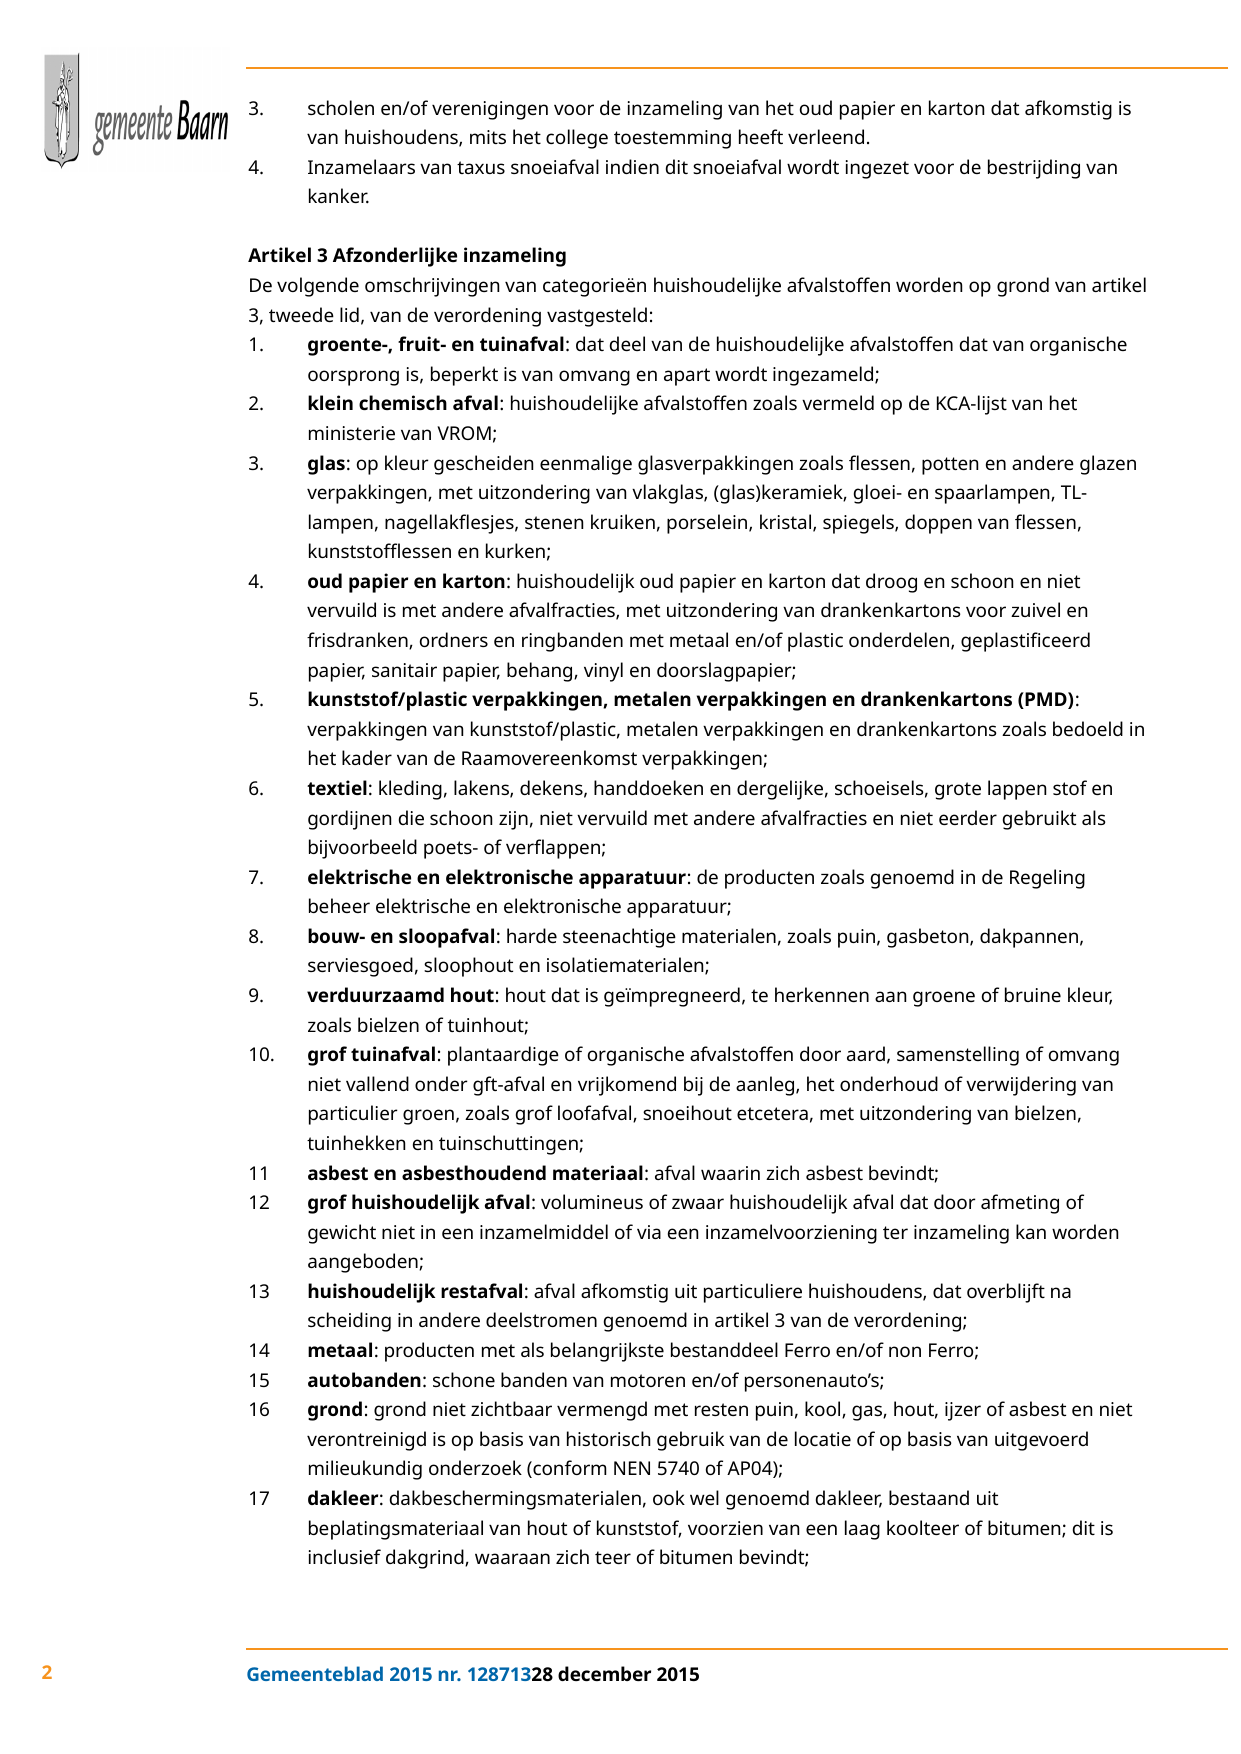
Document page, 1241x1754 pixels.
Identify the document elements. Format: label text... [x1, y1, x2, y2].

list groente-, fruit- en tuinafval: dat deel van de huishoudelijke afvalstoffen dat van organische oorsprong is, beperkt is van omvang en apart wordt ingezameld; [248, 331, 1152, 387]
list verduurzaamd hout: hout dat is geïmpregneerd, te herkennen aan groene of bruine kleur, zoals bielzen of tuinhout; [248, 982, 1152, 1038]
list metaal: producten met als belangrijkste bestanddeel Ferro en/of non Ferro; [248, 1337, 1152, 1363]
list scholen en/of verenigingen voor de inzameling van het oud papier en karton dat afkomstig is van huishoudens, mits het college toestemming heeft verleend. [248, 95, 1152, 150]
list huishoudelijk restafval: afval afkomstig uit particuliere huishoudens, dat overblijft na scheiding in andere deelstromen genoemd in artikel 3 van de verordening; [248, 1278, 1152, 1333]
list elektrische en elektronische apparatuur: de producten zoals genoemd in de Regeling beheer elektrische en elektronische apparatuur; [248, 864, 1152, 919]
list oud papier en karton: huishoudelijk oud papier en karton dat droog en schoon en niet vervuild is met andere afvalfracties, met uitzondering van drankenkartons voor zuivel en frisdranken, ordners en ringbanden met metaal en/of plastic onderdelen, geplastificeerd papier, sanitair papier, behang, vinyl en doorslagpapier; [248, 568, 1152, 683]
list bouw- en sloopafval: harde steenachtige materialen, zoals puin, gasbeton, dakpannen, serviesgoed, sloophout en isolatiematerialen; [248, 923, 1152, 978]
list asbest en asbesthoudend materiaal: afval waarin zich asbest bevindt; [248, 1160, 1152, 1186]
picture [41, 47, 231, 172]
list klein chemisch afval: huishoudelijke afvalstoffen zoals vermeld op de KCA-lijst van het ministerie van VROM; [248, 391, 1152, 446]
list textiel: kleding, lakens, dekens, handdoeken en dergelijke, schoeisels, grote lappen stof en gordijnen die schoon zijn, niet vervuild met andere afvalfracties en niet eerder gebruikt als bijvoorbeeld poets- of verflappen; [248, 775, 1152, 860]
list dakleer: dakbeschermingsmaterialen, ook wel genoemd dakleer, bestaand uit beplatingsmateriaal van hout of kunststof, voorzien van een laag koolteer of bitumen; dit is inclusief dakgrind, waaraan zich teer of bitumen bevindt; [248, 1485, 1152, 1570]
list autobanden: schone banden van motoren en/of personenauto’s; [248, 1367, 1152, 1393]
text De volgende omschrijvingen van categorieën huishoudelijke afvalstoffen worden op grond van artikel 3, tweede lid, van de verordening vastgesteld: [248, 272, 1152, 328]
list glas: op kleur gescheiden eenmalige glasverpakkingen zoals flessen, potten en andere glazen verpakkingen, met uitzondering van vlakglas, (glas)keramiek, gloei- en spaarlampen, TL-lampen, nagellakflesjes, stenen kruiken, porselein, kristal, spiegels, doppen van flessen, kunststofflessen en kurken; [248, 450, 1152, 564]
list kunststof/plastic verpakkingen, metalen verpakkingen en drankenkartons (PMD): verpakkingen van kunststof/plastic, metalen verpakkingen en drankenkartons zoals bedoeld in het kader van de Raamovereenkomst verpakkingen; [248, 686, 1152, 771]
list grof tuinafval: plantaardige of organische afvalstoffen door aard, samenstelling of omvang niet vallend onder gft-afval en vrijkomend bij de aanleg, het onderhoud of verwijdering van particulier groen, zoals grof loofafval, snoeihout etcetera, met uitzondering van bielzen, tuinhekken en tuinschuttingen; [248, 1041, 1152, 1156]
list grond: grond niet zichtbaar vermengd met resten puin, kool, gas, hout, ijzer of asbest en niet verontreinigd is op basis van historisch gebruik van de locatie of op basis van uitgevoerd milieukundig onderzoek (conform NEN 5740 of AP04); [248, 1396, 1152, 1481]
list Inzamelaars van taxus snoeiafval indien dit snoeiafval wordt ingezet voor de bestrijding van kanker. [248, 154, 1152, 209]
text Artikel 3 Afzonderlijke inzameling [248, 243, 1152, 268]
list grof huishoudelijk afval: volumineus of zwaar huishoudelijk afval dat door afmeting of gewicht niet in een inzamelmiddel of via een inzamelvoorziening ter inzameling kan worden aangeboden; [248, 1189, 1152, 1274]
